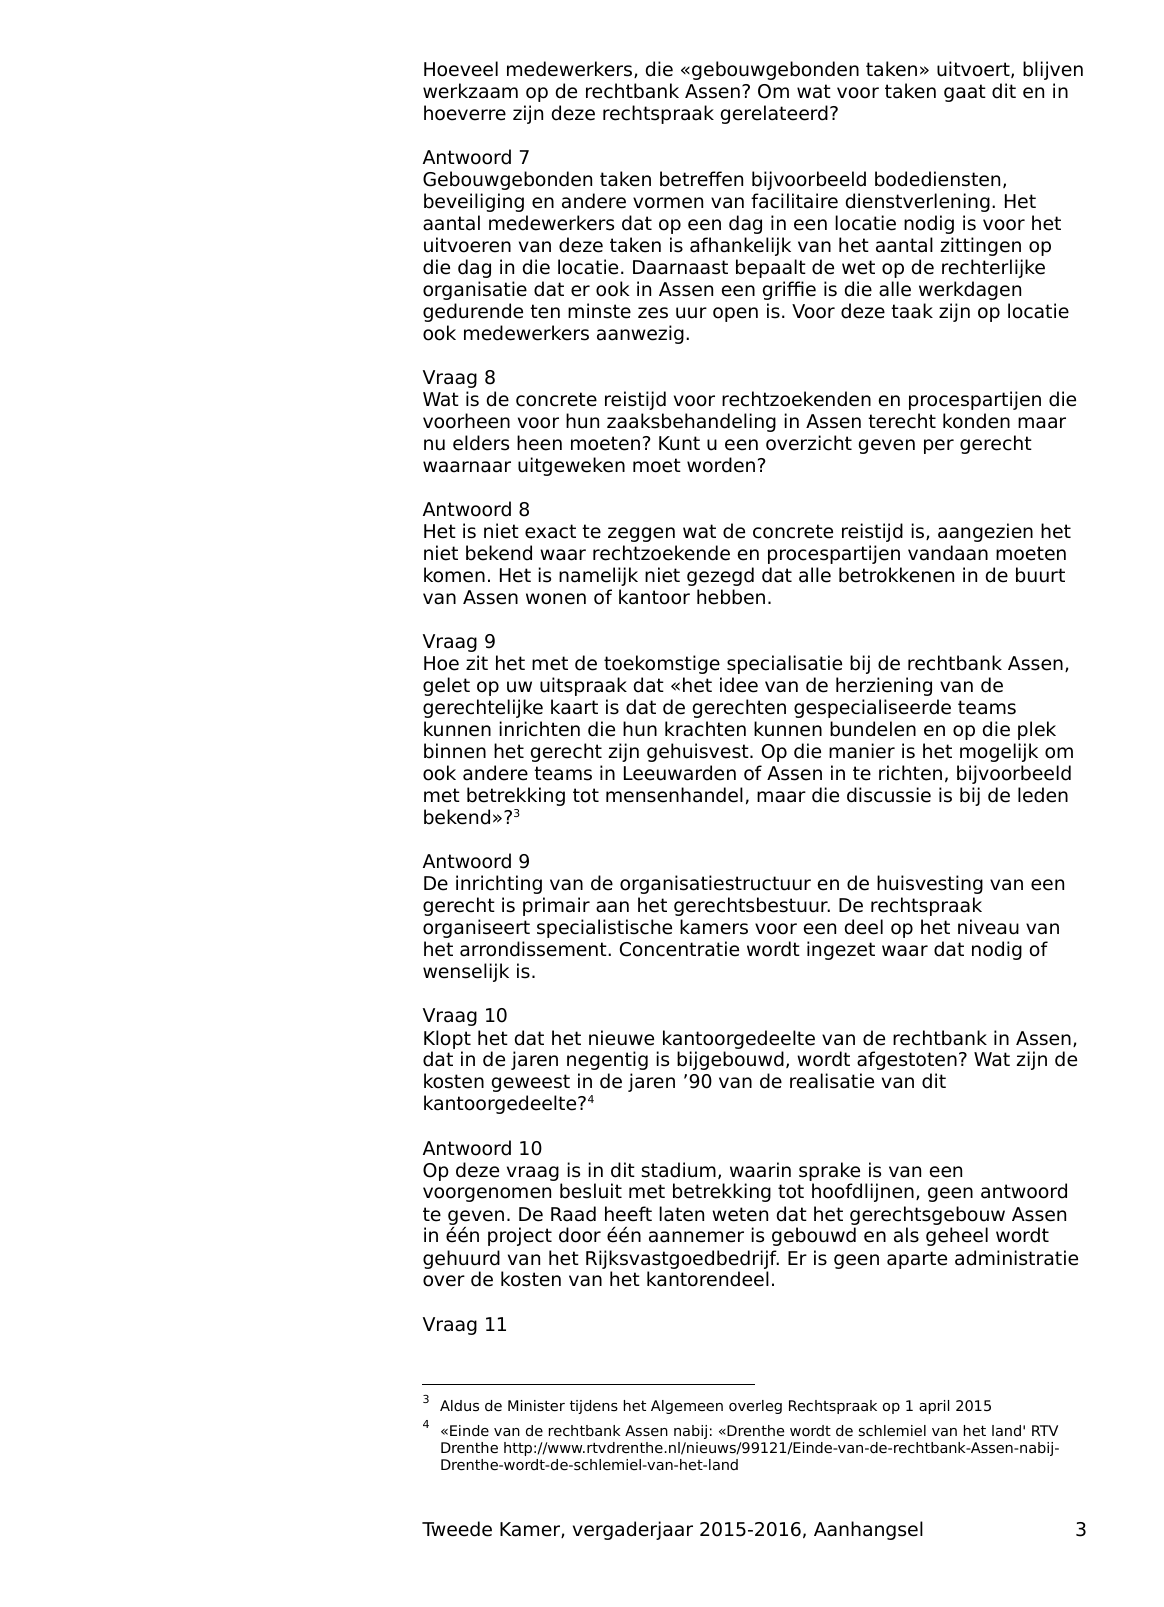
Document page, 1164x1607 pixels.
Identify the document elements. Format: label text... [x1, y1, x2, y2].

text «Einde van de rechtbank Assen nabij: «Drenthe wordt de schlemiel van het land' RTV Drenthe http://www.rtvdrenthe.nl/nieuws/99121/Einde-van-de-rechtbank-Assen-nabij-Drenthe-wordt-de-schlemiel-van-het-land [422, 1418, 1087, 1474]
text Antwoord 7 [422, 147, 1087, 169]
text Antwoord 10 [422, 1137, 1087, 1159]
text Vraag 9 [422, 631, 1087, 653]
text Vraag 8 [422, 367, 1087, 389]
text Wat is de concrete reistijd voor rechtzoekenden en procespartijen die voorheen voor hun zaaksbehandeling in Assen terecht konden maar nu elders heen moeten? Kunt u een overzicht geven per gerecht waarnaar uitgeweken moet worden? [422, 389, 1087, 477]
text Gebouwgebonden taken betreffen bijvoorbeeld bodediensten, beveiliging en andere vormen van facilitaire dienstverlening. Het aantal medewerkers dat op een dag in een locatie nodig is voor het uitvoeren van deze taken is afhankelijk van het aantal zittingen op die dag in die locatie. Daarnaast bepaalt de wet op de rechterlijke organisatie dat er ook in Assen een griffie is die alle werkdagen gedurende ten minste zes uur open is. Voor deze taak zijn op locatie ook medewerkers aanwezig. [422, 169, 1087, 345]
text Vraag 10 [422, 1005, 1087, 1027]
text Vraag 11 [422, 1313, 1087, 1336]
text Klopt het dat het nieuwe kantoorgedeelte van de rechtbank in Assen, dat in de jaren negentig is bijgebouwd, wordt afgestoten? Wat zijn de kosten geweest in de jaren ’90 van de realisatie van dit kantoorgedeelte? [422, 1027, 1087, 1115]
text Op deze vraag is in dit stadium, waarin sprake is van een voorgenomen besluit met betrekking tot hoofdlijnen, geen antwoord te geven. De Raad heeft laten weten dat het gerechtsgebouw Assen in één project door één aannemer is gebouwd en als geheel wordt gehuurd van het Rijksvastgoedbedrijf. Er is geen aparte administratie over de kosten van het kantorendeel. [422, 1159, 1087, 1291]
text De inrichting van de organisatiestructuur en de huisvesting van een gerecht is primair aan het gerechtsbestuur. De rechtspraak organiseert specialistische kamers voor een deel op het niveau van het arrondissement. Concentratie wordt ingezet waar dat nodig of wenselijk is. [422, 873, 1087, 983]
text Hoeveel medewerkers, die «gebouwgebonden taken» uitvoert, blijven werkzaam op de rechtbank Assen? Om wat voor taken gaat dit en in hoeverre zijn deze rechtspraak gerelateerd? [422, 59, 1087, 125]
text Hoe zit het met de toekomstige specialisatie bij de rechtbank Assen, gelet op uw uitspraak dat «het idee van de herziening van de gerechtelijke kaart is dat de gerechten gespecialiseerde teams kunnen inrichten die hun krachten kunnen bundelen en op die plek binnen het gerecht zijn gehuisvest. Op die manier is het mogelijk om ook andere teams in Leeuwarden of Assen in te richten, bijvoorbeeld met betrekking tot mensenhandel, maar die discussie is bij de leden bekend»? [422, 653, 1087, 829]
text Aldus de Minister tijdens het Algemeen overleg Rechtspraak op 1 april 2015 [422, 1393, 1087, 1416]
text Antwoord 8 [422, 499, 1087, 521]
text Antwoord 9 [422, 851, 1087, 873]
text Het is niet exact te zeggen wat de concrete reistijd is, aangezien het niet bekend waar rechtzoekende en procespartijen vandaan moeten komen. Het is namelijk niet gezegd dat alle betrokkenen in de buurt van Assen wonen of kantoor hebben. [422, 521, 1087, 609]
